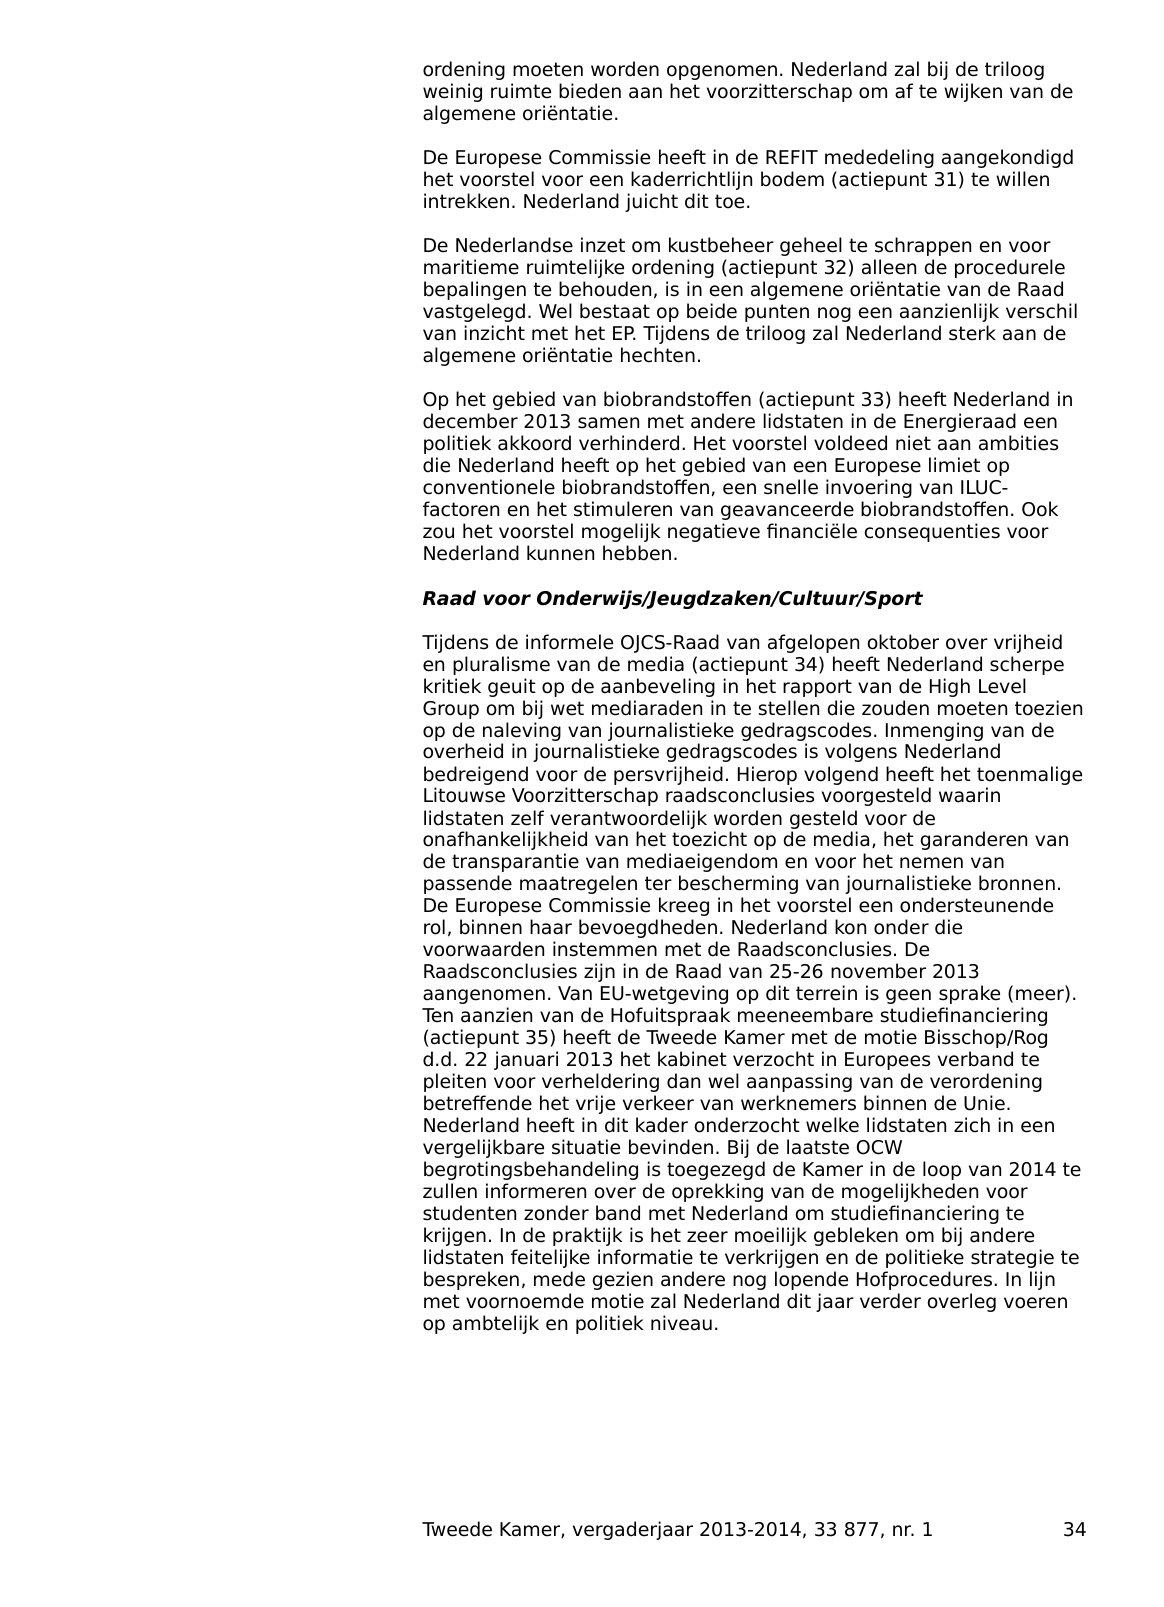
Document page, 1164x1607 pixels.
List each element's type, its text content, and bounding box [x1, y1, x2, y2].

text Tijdens de informele OJCS-Raad van afgelopen oktober over vrijheid en pluralisme van de media (actiepunt 34) heeft Nederland scherpe kritiek geuit op de aanbeveling in het rapport van de High Level Group om bij wet mediaraden in te stellen die zouden moeten toezien op de naleving van journalistieke gedragscodes. Inmenging van de overheid in journalistieke gedragscodes is volgens Nederland bedreigend voor de persvrijheid. Hierop volgend heeft het toenmalige Litouwse Voorzitterschap raadsconclusies voorgesteld waarin lidstaten zelf verantwoordelijk worden gesteld voor de onafhankelijkheid van het toezicht op de media, het garanderen van de transparantie van mediaeigendom en voor het nemen van passende maatregelen ter bescherming van journalistieke bronnen. De Europese Commissie kreeg in het voorstel een ondersteunende rol, binnen haar bevoegdheden. Nederland kon onder die voorwaarden instemmen met de Raadsconclusies. De Raadsconclusies zijn in de Raad van 25-26 november 2013 aangenomen. Van EU-wetgeving op dit terrein is geen sprake (meer). [422, 632, 1087, 1005]
text ordening moeten worden opgenomen. Nederland zal bij de triloog weinig ruimte bieden aan het voorzitterschap om af te wijken van de algemene oriëntatie. [422, 59, 1087, 125]
subtitle Raad voor Onderwijs/Jeugdzaken/Cultuur/Sport [422, 587, 1087, 609]
text Op het gebied van biobrandstoffen (actiepunt 33) heeft Nederland in december 2013 samen met andere lidstaten in de Energieraad een politiek akkoord verhinderd. Het voorstel voldeed niet aan ambities die Nederland heeft op het gebied van een Europese limiet op conventionele biobrandstoffen, een snelle invoering van ILUC-factoren en het stimuleren van geavanceerde biobrandstoffen. Ook zou het voorstel mogelijk negatieve financiële consequenties voor Nederland kunnen hebben. [422, 389, 1087, 565]
text De Nederlandse inzet om kustbeheer geheel te schrappen en voor maritieme ruimtelijke ordening (actiepunt 32) alleen de procedurele bepalingen te behouden, is in een algemene oriëntatie van de Raad vastgelegd. Wel bestaat op beide punten nog een aanzienlijk verschil van inzicht met het EP. Tijdens de triloog zal Nederland sterk aan de algemene oriëntatie hechten. [422, 235, 1087, 367]
text De Europese Commissie heeft in de REFIT mededeling aangekondigd het voorstel voor een kaderrichtlijn bodem (actiepunt 31) te willen intrekken. Nederland juicht dit toe. [422, 147, 1087, 213]
text Ten aanzien van de Hofuitspraak meeneembare studiefinanciering (actiepunt 35) heeft de Tweede Kamer met de motie Bisschop/Rog d.d. 22 januari 2013 het kabinet verzocht in Europees verband te pleiten voor verheldering dan wel aanpassing van de verordening betreffende het vrije verkeer van werknemers binnen de Unie. Nederland heeft in dit kader onderzocht welke lidstaten zich in een vergelijkbare situatie bevinden. Bij de laatste OCW begrotingsbehandeling is toegezegd de Kamer in de loop van 2014 te zullen informeren over de oprekking van de mogelijkheden voor studenten zonder band met Nederland om studiefinanciering te krijgen. In de praktijk is het zeer moeilijk gebleken om bij andere lidstaten feitelijke informatie te verkrijgen en de politieke strategie te bespreken, mede gezien andere nog lopende Hofprocedures. In lijn met voornoemde motie zal Nederland dit jaar verder overleg voeren op ambtelijk en politiek niveau. [422, 1005, 1087, 1335]
